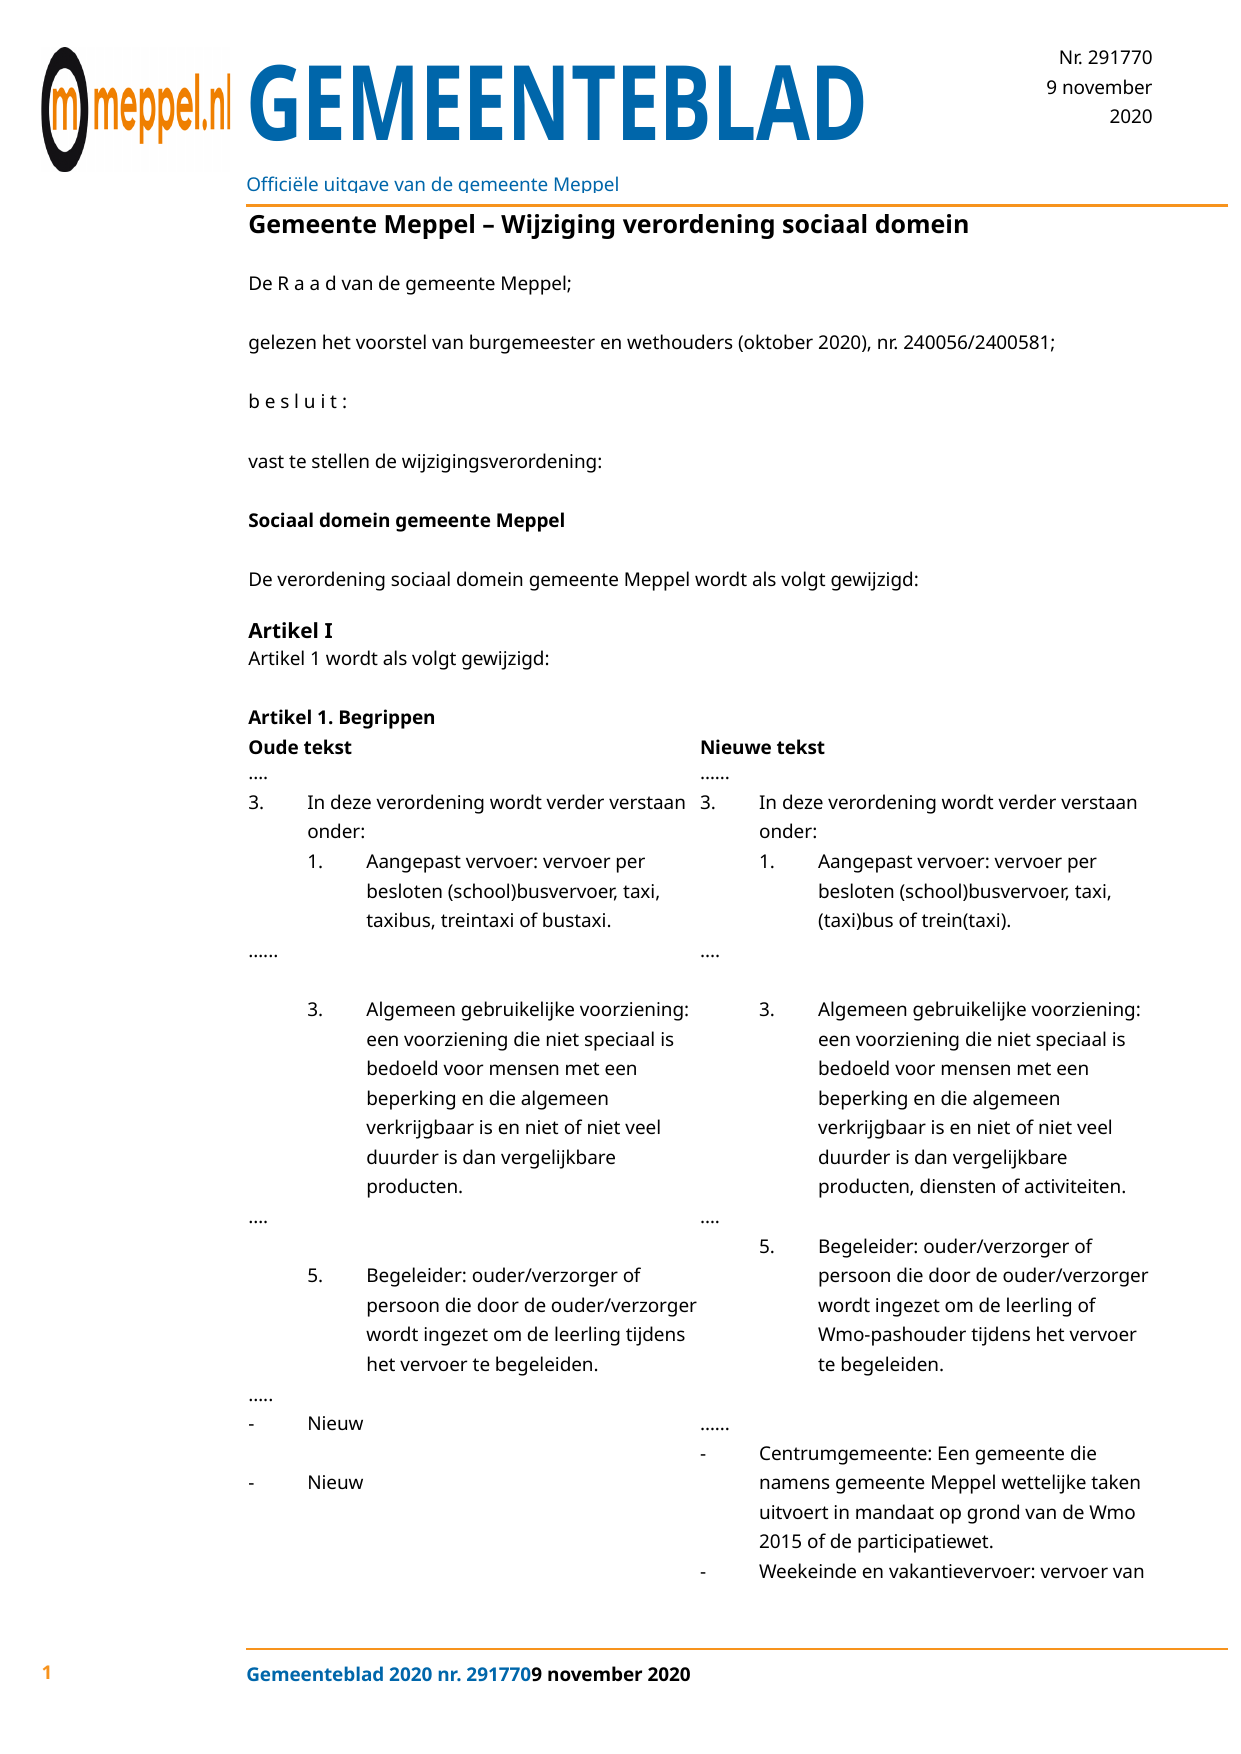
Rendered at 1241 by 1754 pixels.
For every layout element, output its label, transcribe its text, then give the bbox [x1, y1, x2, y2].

text Artikel 1. Begrippen [248, 704, 1152, 730]
table_cell …... In deze verordening wordt verder verstaan onder: Aangepast vervoer: vervoer per besloten (school)busvervoer, taxi, (taxi)bus of trein(taxi). .... Algemeen gebruikelijke voorziening: een voorziening die niet speciaal is bedoeld voor mensen met een beperking en die algemeen verkrijgbaar is en niet of niet veel duurder is dan vergelijkbare producten, diensten of activiteiten. …. Begeleider: ouder/verzorger of persoon die door de ouder/verzorger wordt ingezet om de leerling of Wmo-pashouder tijdens het vervoer te begeleiden. …... Centrumgemeente: Een gemeente die namens gemeente Meppel wettelijke taken uitvoert in mandaat op grond van de Wmo 2015 of de participatiewet. Weekeinde en vakantievervoer: vervoer van [700, 760, 1152, 1584]
picture [41, 47, 231, 172]
text b e s l u i t : [248, 389, 1152, 414]
table_header Oude tekst [248, 734, 700, 759]
text Artikel I [248, 617, 1152, 645]
text gelezen het voorstel van burgemeester en wethouders (oktober 2020), nr. 240056/2400581; [248, 329, 1152, 355]
text Gemeente Meppel – Wijziging verordening sociaal domein [248, 207, 1152, 241]
text Sociaal domein gemeente Meppel [248, 507, 1152, 533]
table_cell …. In deze verordening wordt verder verstaan onder: Aangepast vervoer: vervoer per besloten (school)busvervoer, taxi, taxibus, treintaxi of bustaxi. …... Algemeen gebruikelijke voorziening: een voorziening die niet speciaal is bedoeld voor mensen met een beperking en die algemeen verkrijgbaar is en niet of niet veel duurder is dan vergelijkbare producten. …. Begeleider: ouder/verzorger of persoon die door de ouder/verzorger wordt ingezet om de leerling tijdens het vervoer te begeleiden. ….. Nieuw Nieuw [248, 760, 700, 1584]
text De R a a d van de gemeente Meppel; [248, 270, 1152, 296]
table_header Nieuwe tekst [700, 734, 1152, 759]
text Artikel 1 wordt als volgt gewijzigd: [248, 645, 1152, 671]
text vast te stellen de wijzigingsverordening: [248, 448, 1152, 473]
text De verordening sociaal domein gemeente Meppel wordt als volgt gewijzigd: [248, 566, 1152, 592]
